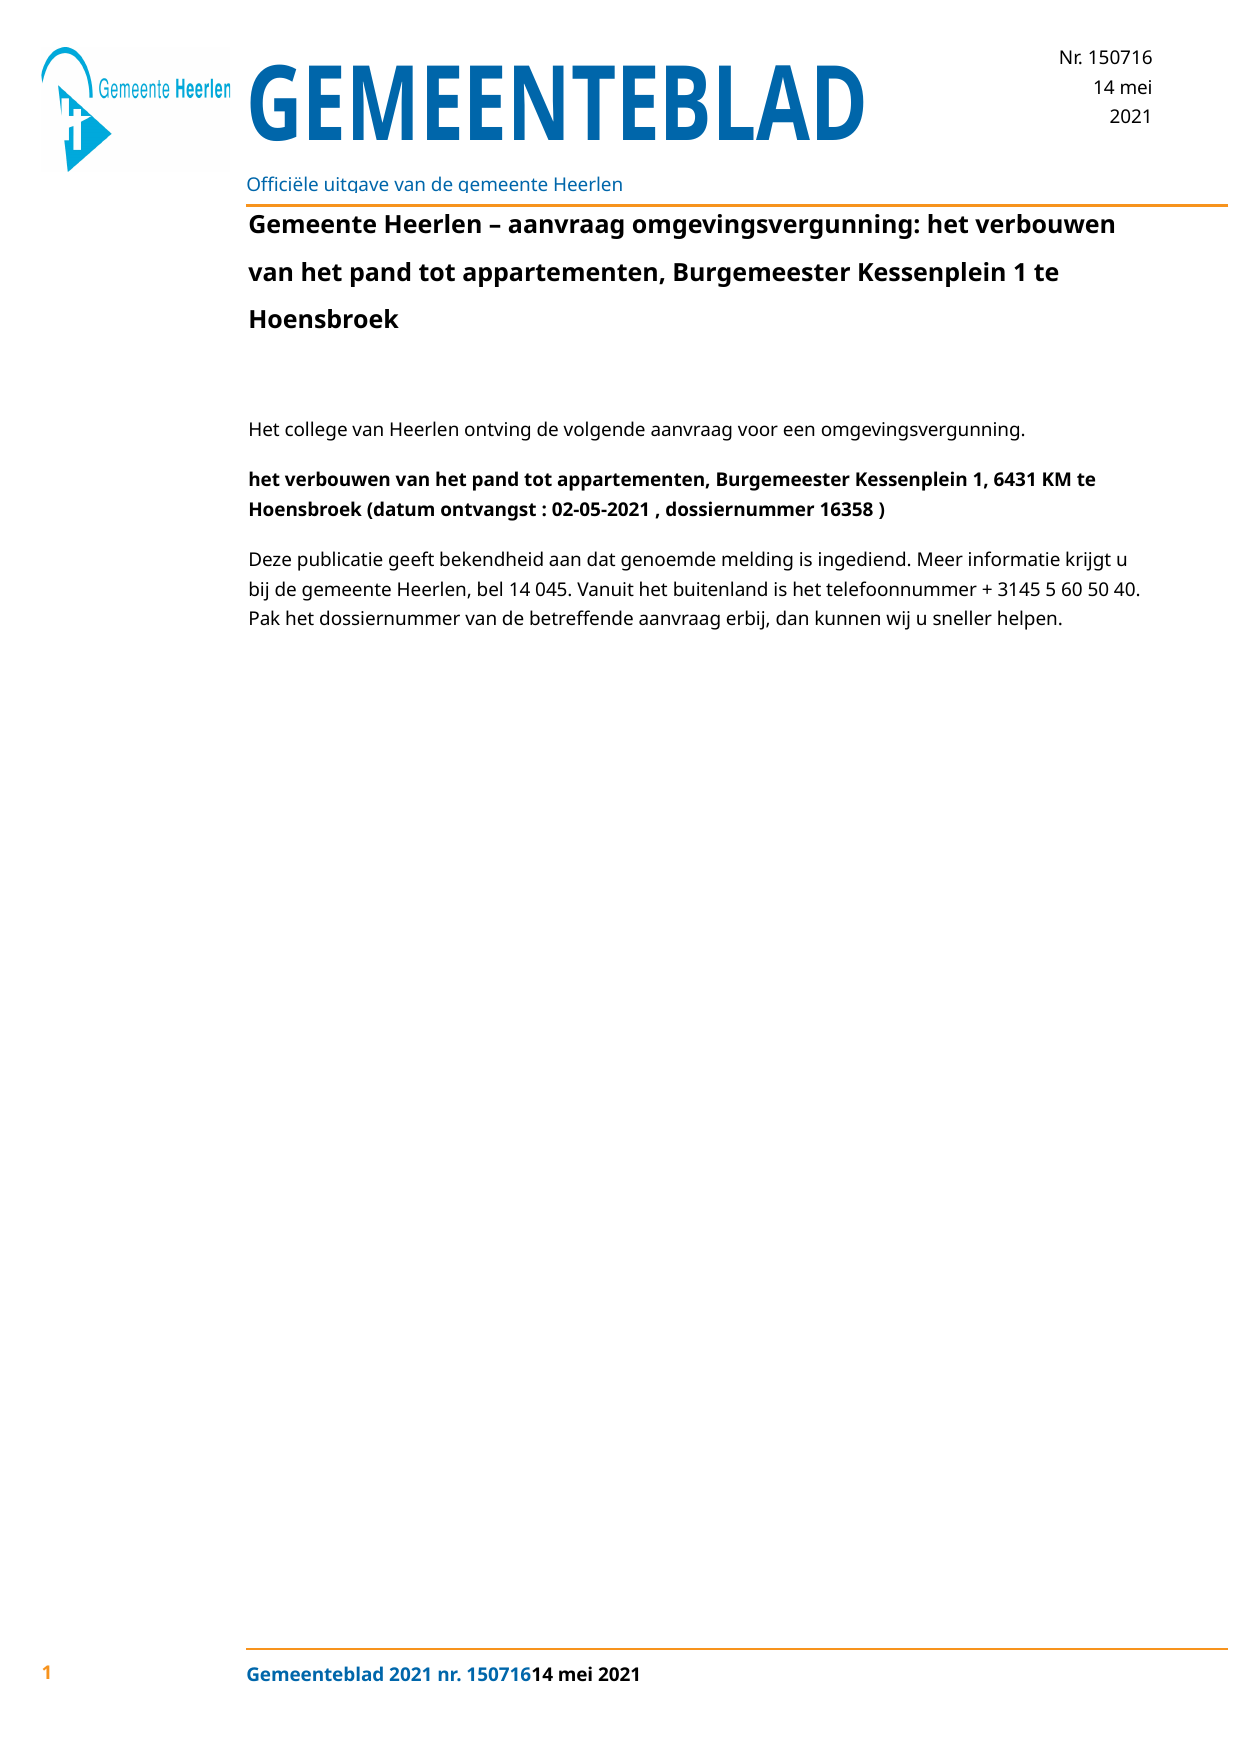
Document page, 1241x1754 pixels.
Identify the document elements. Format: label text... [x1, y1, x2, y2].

text het verbouwen van het pand tot appartementen, Burgemeester Kessenplein 1, 6431 KM te Hoensbroek (datum ontvangst : 02-05-2021 , dossiernummer 16358 ) [248, 466, 1152, 522]
text Deze publicatie geeft bekendheid aan dat genoemde melding is ingediend. Meer informatie krijgt u bij de gemeente Heerlen, bel 14 045. Vanuit het buitenland is het telefoonnummer + 3145 5 60 50 40. Pak het dossiernummer van de betreffende aanvraag erbij, dan kunnen wij u sneller helpen. [248, 546, 1152, 631]
picture [41, 47, 231, 172]
picture [41, 47, 59, 70]
text Gemeente Heerlen – aanvraag omgevingsvergunning: het verbouwen van het pand tot appartementen, Burgemeester Kessenplein 1 te Hoensbroek [248, 207, 1152, 336]
text Het college van Heerlen ontving de volgende aanvraag voor een omgevingsvergunning. [248, 416, 1152, 442]
